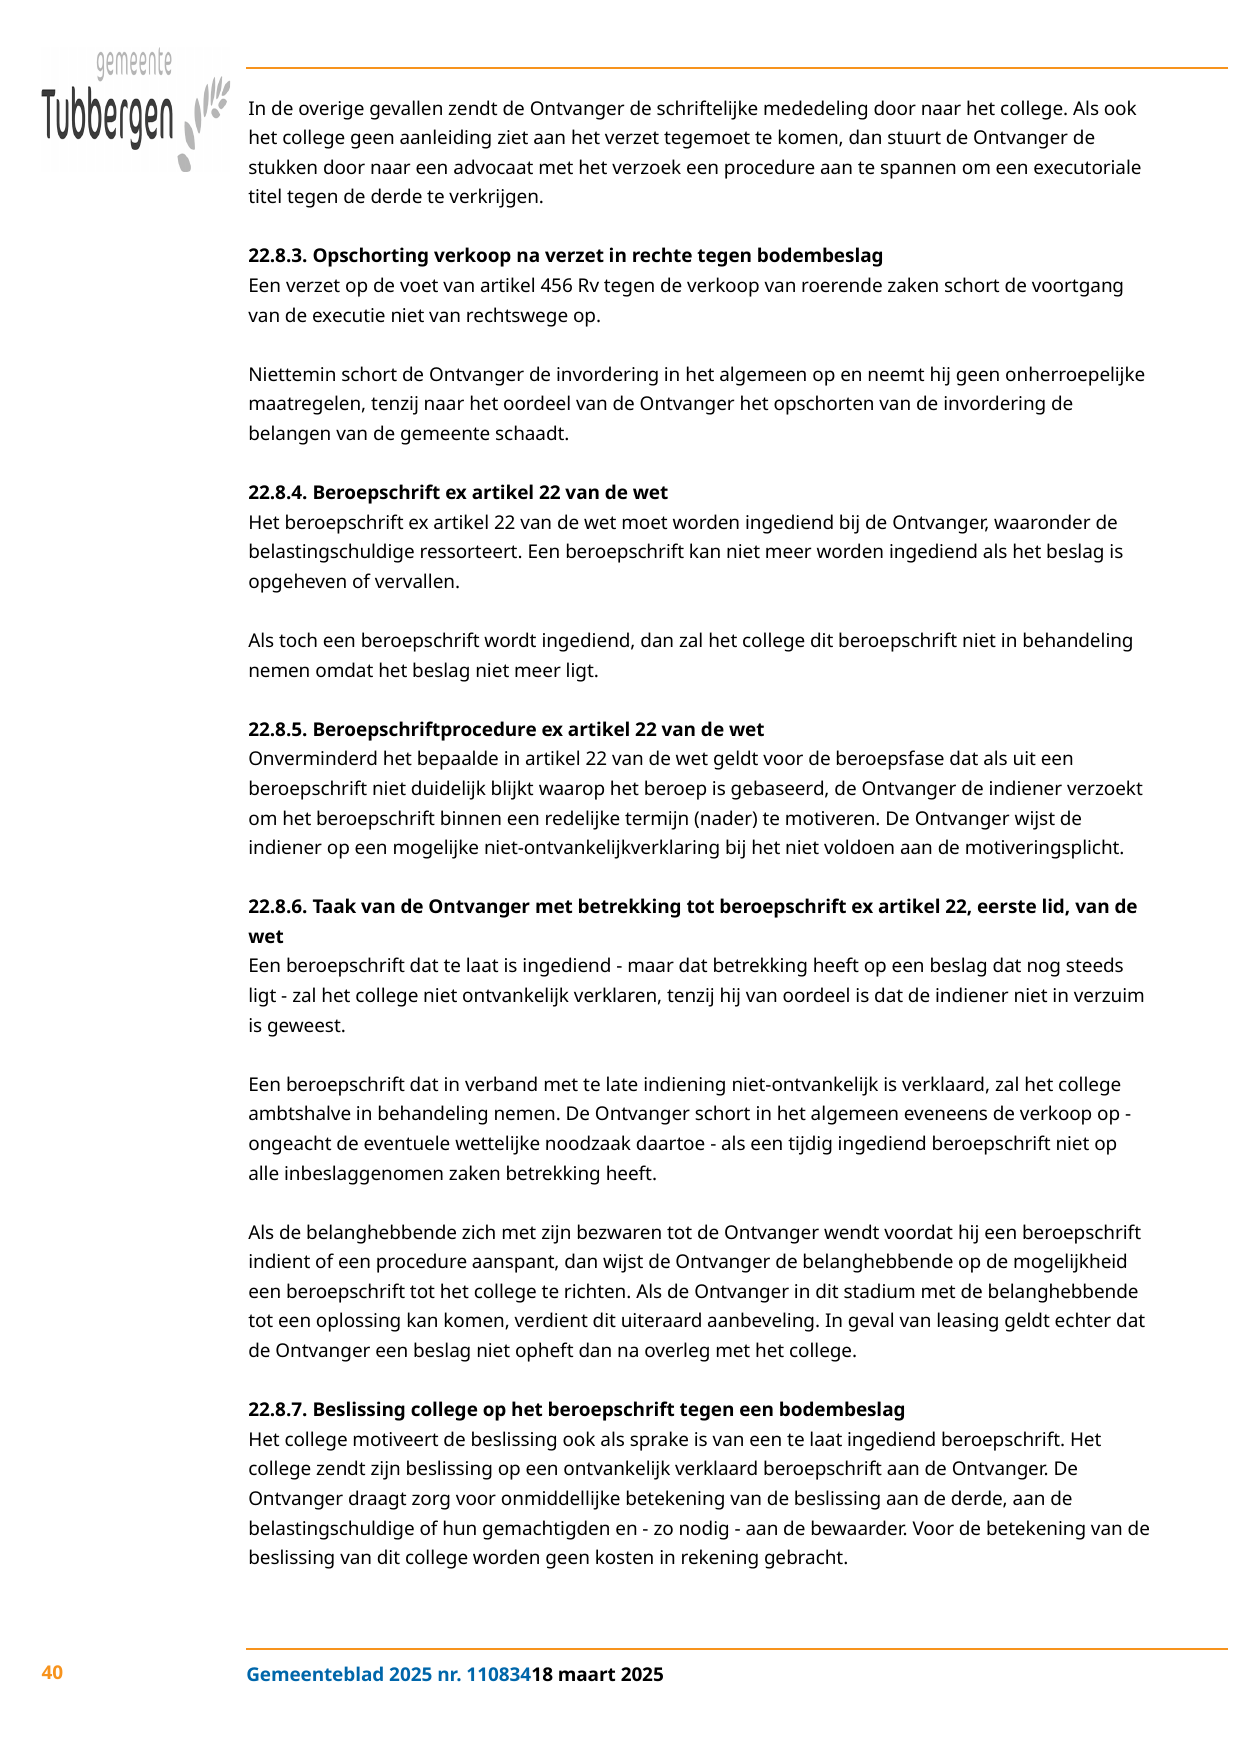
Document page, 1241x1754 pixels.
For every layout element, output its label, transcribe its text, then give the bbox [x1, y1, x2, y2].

text Een beroepschrift dat in verband met te late indiening niet-ontvankelijk is verklaard, zal het college ambtshalve in behandeling nemen. De Ontvanger schort in het algemeen eveneens de verkoop op - ongeacht de eventuele wettelijke noodzaak daartoe - als een tijdig ingediend beroepschrift niet op alle inbeslaggenomen zaken betrekking heeft. [248, 1071, 1152, 1186]
text Onverminderd het bepaalde in artikel 22 van de wet geldt voor de beroepsfase dat als uit een beroepschrift niet duidelijk blijkt waarop het beroep is gebaseerd, de Ontvanger de indiener verzoekt om het beroepschrift binnen een redelijke termijn (nader) te motiveren. De Ontvanger wijst de indiener op een mogelijke niet-ontvankelijkverklaring bij het niet voldoen aan de motiveringsplicht. [248, 746, 1152, 860]
text Een beroepschrift dat te laat is ingediend - maar dat betrekking heeft op een beslag dat nog steeds ligt - zal het college niet ontvankelijk verklaren, tenzij hij van oordeel is dat de indiener niet in verzuim is geweest. [248, 953, 1152, 1038]
text 22.8.3. Opschorting verkoop na verzet in rechte tegen bodembeslag [248, 243, 1152, 268]
text Een verzet op de voet van artikel 456 Rv tegen de verkoop van roerende zaken schort de voortgang van de executie niet van rechtswege op. [248, 272, 1152, 328]
text 22.8.7. Beslissing college op het beroepschrift tegen een bodembeslag [248, 1396, 1152, 1422]
text Het beroepschrift ex artikel 22 van de wet moet worden ingediend bij de Ontvanger, waaronder de belastingschuldige ressorteert. Een beroepschrift kan niet meer worden ingediend als het beslag is opgeheven of vervallen. [248, 509, 1152, 594]
text Niettemin schort de Ontvanger de invordering in het algemeen op en neemt hij geen onherroepelijke maatregelen, tenzij naar het oordeel van de Ontvanger het opschorten van de invordering de belangen van de gemeente schaadt. [248, 361, 1152, 446]
text 22.8.4. Beroepschrift ex artikel 22 van de wet [248, 479, 1152, 505]
text Als de belanghebbende zich met zijn bezwaren tot de Ontvanger wendt voordat hij een beroepschrift indient of een procedure aanspant, dan wijst de Ontvanger de belanghebbende op de mogelijkheid een beroepschrift tot het college te richten. Als de Ontvanger in dit stadium met de belanghebbende tot een oplossing kan komen, verdient dit uiteraard aanbeveling. In geval van leasing geldt echter dat de Ontvanger een beslag niet opheft dan na overleg met het college. [248, 1219, 1152, 1363]
text Als toch een beroepschrift wordt ingediend, dan zal het college dit beroepschrift niet in behandeling nemen omdat het beslag niet meer ligt. [248, 627, 1152, 683]
text 22.8.5. Beroepschriftprocedure ex artikel 22 van de wet [248, 716, 1152, 742]
text 22.8.6. Taak van de Ontvanger met betrekking tot beroepschrift ex artikel 22, eerste lid, van de wet [248, 893, 1152, 949]
text Het college motiveert de beslissing ook als sprake is van een te laat ingediend beroepschrift. Het college zendt zijn beslissing op een ontvankelijk verklaard beroepschrift aan de Ontvanger. De Ontvanger draagt zorg voor onmiddellijke betekening van de beslissing aan de derde, aan de belastingschuldige of hun gemachtigden en - zo nodig - aan de bewaarder. Voor de betekening van de beslissing van dit college worden geen kosten in rekening gebracht. [248, 1426, 1152, 1570]
text In de overige gevallen zendt de Ontvanger de schriftelijke mededeling door naar het college. Als ook het college geen aanleiding ziet aan het verzet tegemoet te komen, dan stuurt de Ontvanger de stukken door naar een advocaat met het verzoek een procedure aan te spannen om een executoriale titel tegen de derde te verkrijgen. [248, 95, 1152, 209]
picture [41, 47, 231, 172]
